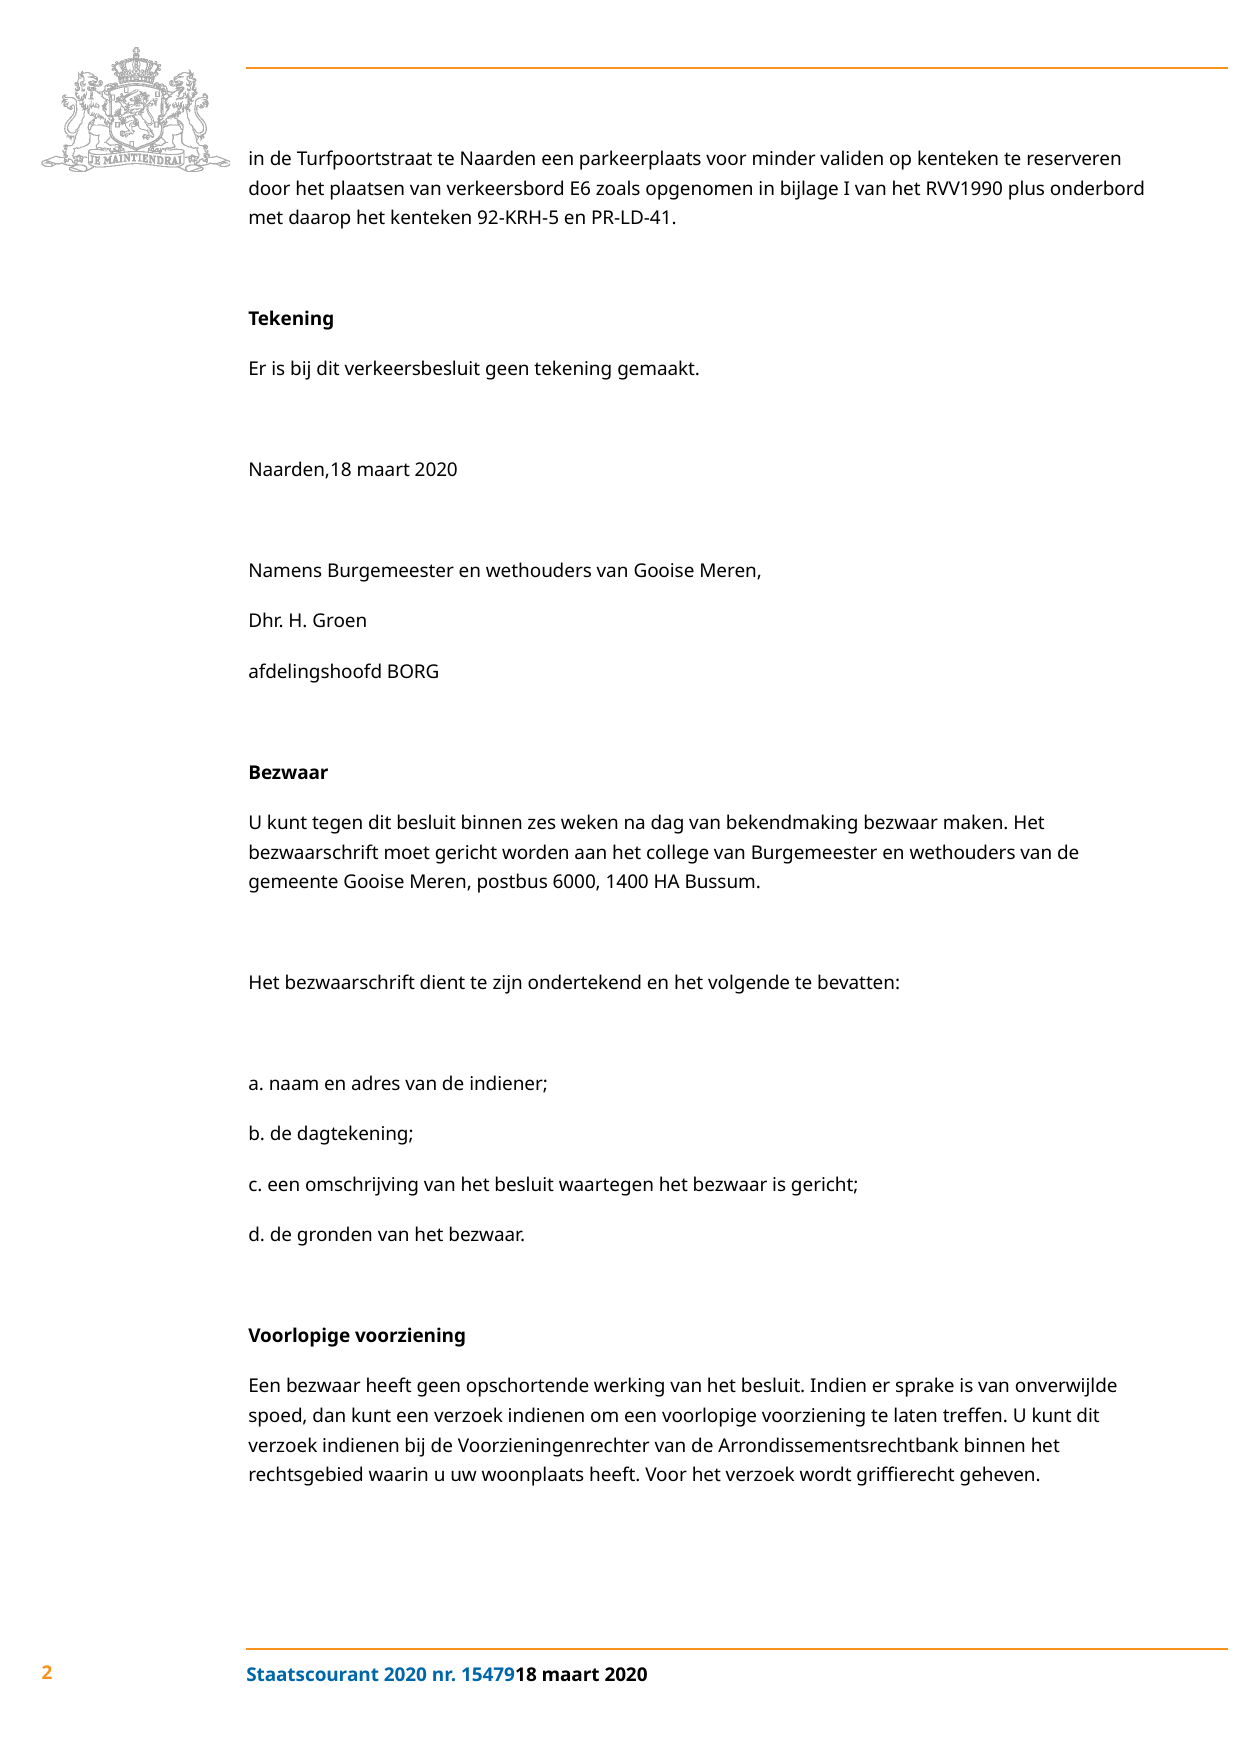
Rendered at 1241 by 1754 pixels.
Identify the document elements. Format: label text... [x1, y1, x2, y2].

text Voorlopige voorziening [248, 1322, 1152, 1348]
text c. een omschrijving van het besluit waartegen het bezwaar is gericht; [248, 1171, 1152, 1197]
text Bezwaar [248, 759, 1152, 785]
text d. de gronden van het bezwaar. [248, 1221, 1152, 1247]
text Tekening [248, 305, 1152, 331]
picture [41, 47, 231, 172]
text in de Turfpoortstraat te Naarden een parkeerplaats voor minder validen op kenteken te reserveren door het plaatsen van verkeersbord E6 zoals opgenomen in bijlage I van het RVV1990 plus onderbord met daarop het kenteken 92-KRH-5 en PR-LD-41. [248, 145, 1152, 230]
text U kunt tegen dit besluit binnen zes weken na dag van bekendmaking bezwaar maken. Het bezwaarschrift moet gericht worden aan het college van Burgemeester en wethouders van de gemeente Gooise Meren, postbus 6000, 1400 HA Bussum. [248, 809, 1152, 894]
text b. de dagtekening; [248, 1121, 1152, 1146]
text Dhr. H. Groen [248, 608, 1152, 633]
text Naarden,18 maart 2020 [248, 456, 1152, 482]
text Er is bij dit verkeersbesluit geen tekening gemaakt. [248, 356, 1152, 381]
text afdelingshoofd BORG [248, 658, 1152, 684]
text a. naam en adres van de indiener; [248, 1070, 1152, 1096]
text Het bezwaarschrift dient te zijn ondertekend en het volgende te bevatten: [248, 969, 1152, 995]
text Namens Burgemeester en wethouders van Gooise Meren, [248, 557, 1152, 583]
text Een bezwaar heeft geen opschortende werking van het besluit. Indien er sprake is van onverwijlde spoed, dan kunt een verzoek indienen om een voorlopige voorziening te laten treffen. U kunt dit verzoek indienen bij de Voorzieningenrechter van de Arrondissementsrechtbank binnen het rechtsgebied waarin u uw woonplaats heeft. Voor het verzoek wordt griffierecht geheven. [248, 1373, 1152, 1487]
